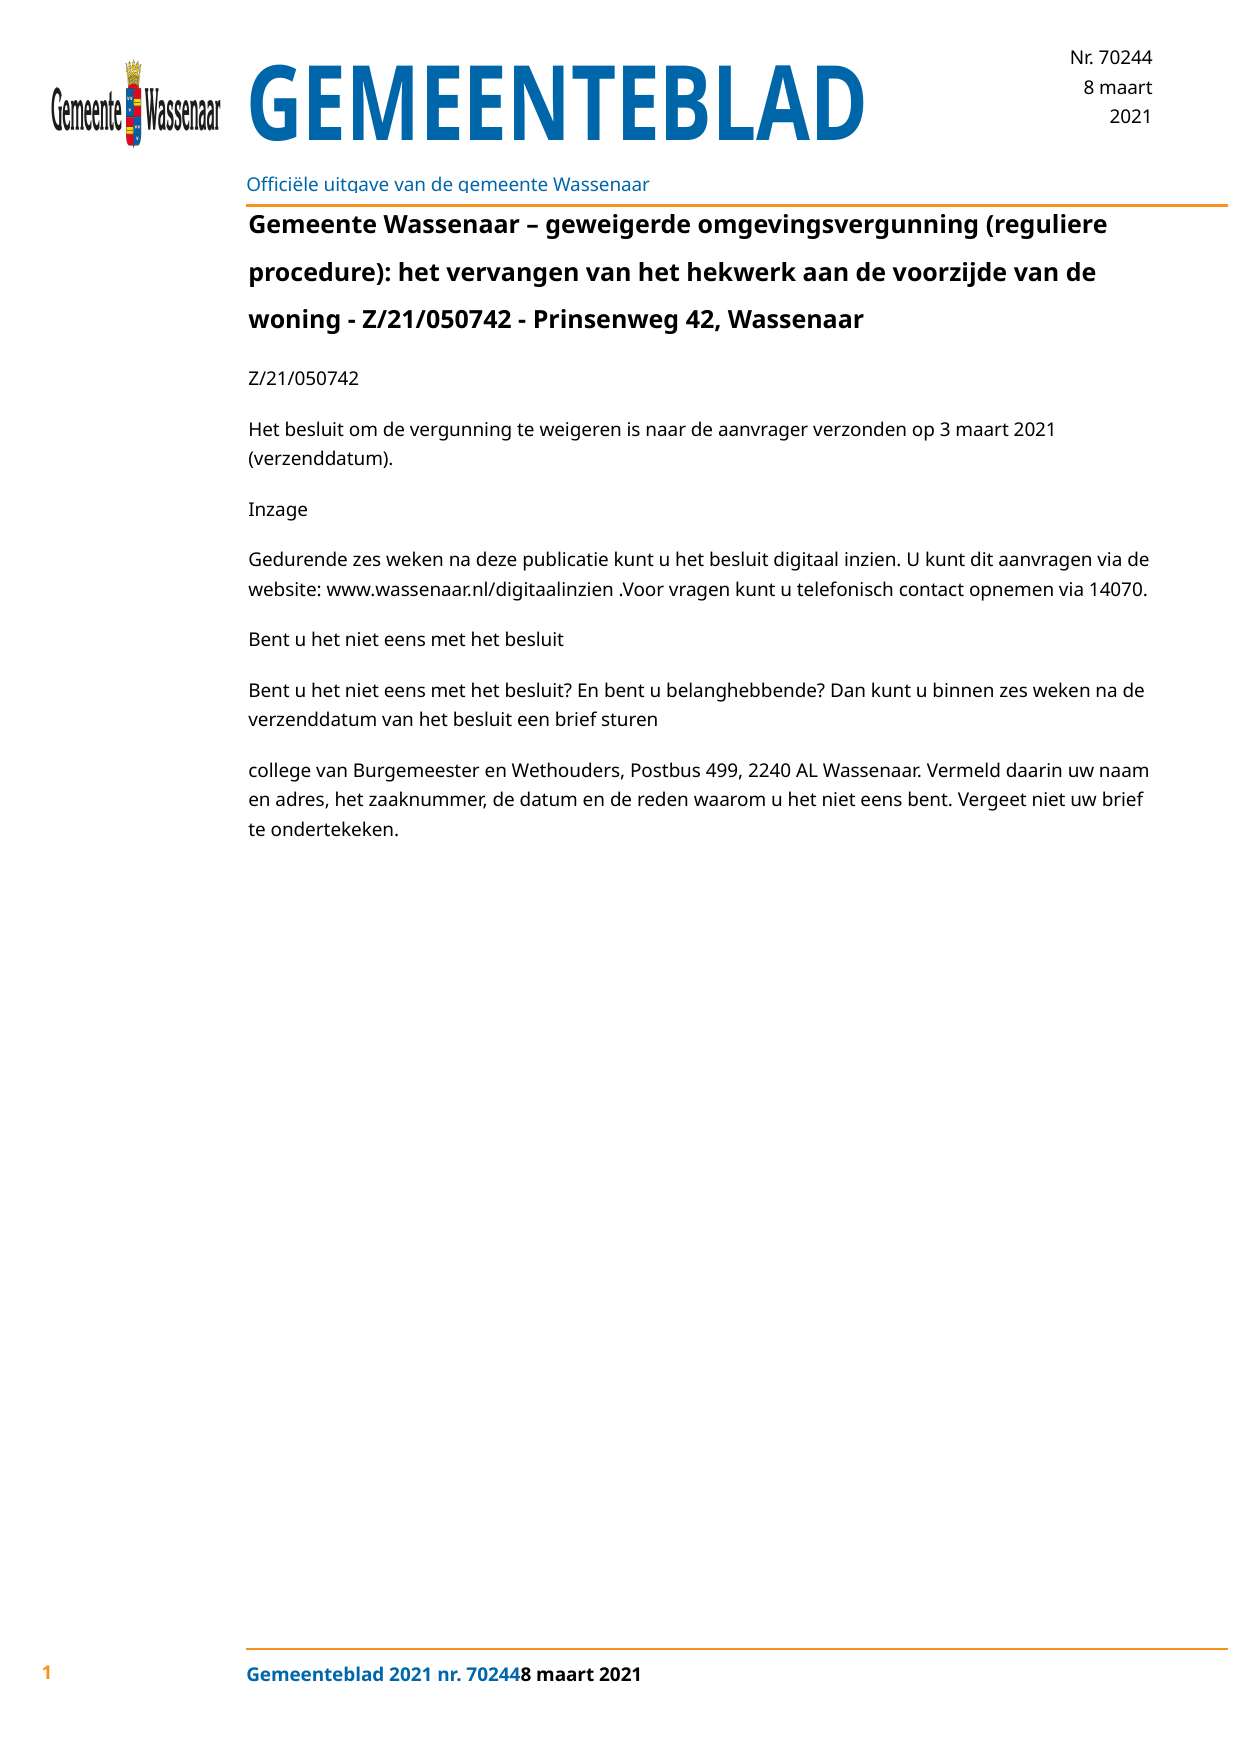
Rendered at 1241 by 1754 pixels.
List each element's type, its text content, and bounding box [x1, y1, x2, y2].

picture [41, 47, 231, 172]
text Het besluit om de vergunning te weigeren is naar de aanvrager verzonden op 3 maart 2021 (verzenddatum). [248, 416, 1152, 471]
text Bent u het niet eens met het besluit [248, 626, 1152, 652]
text Bent u het niet eens met het besluit? En bent u belanghebbende? Dan kunt u binnen zes weken na de verzenddatum van het besluit een brief sturen [248, 677, 1152, 732]
text college van Burgemeester en Wethouders, Postbus 499, 2240 AL Wassenaar. Vermeld daarin uw naam en adres, het zaaknummer, de datum en de reden waarom u het niet eens bent. Vergeet niet uw brief te ondertekeken. [248, 757, 1152, 842]
text Inzage [248, 496, 1152, 522]
text Z/21/050742 [248, 366, 1152, 391]
text Gemeente Wassenaar – geweigerde omgevingsvergunning (reguliere procedure): het vervangen van het hekwerk aan de voorzijde van de woning - Z/21/050742 - Prinsenweg 42, Wassenaar [248, 207, 1152, 336]
text Gedurende zes weken na deze publicatie kunt u het besluit digitaal inzien. U kunt dit aanvragen via de website: www.wassenaar.nl/digitaalinzien .Voor vragen kunt u telefonisch contact opnemen via 14070. [248, 546, 1152, 602]
